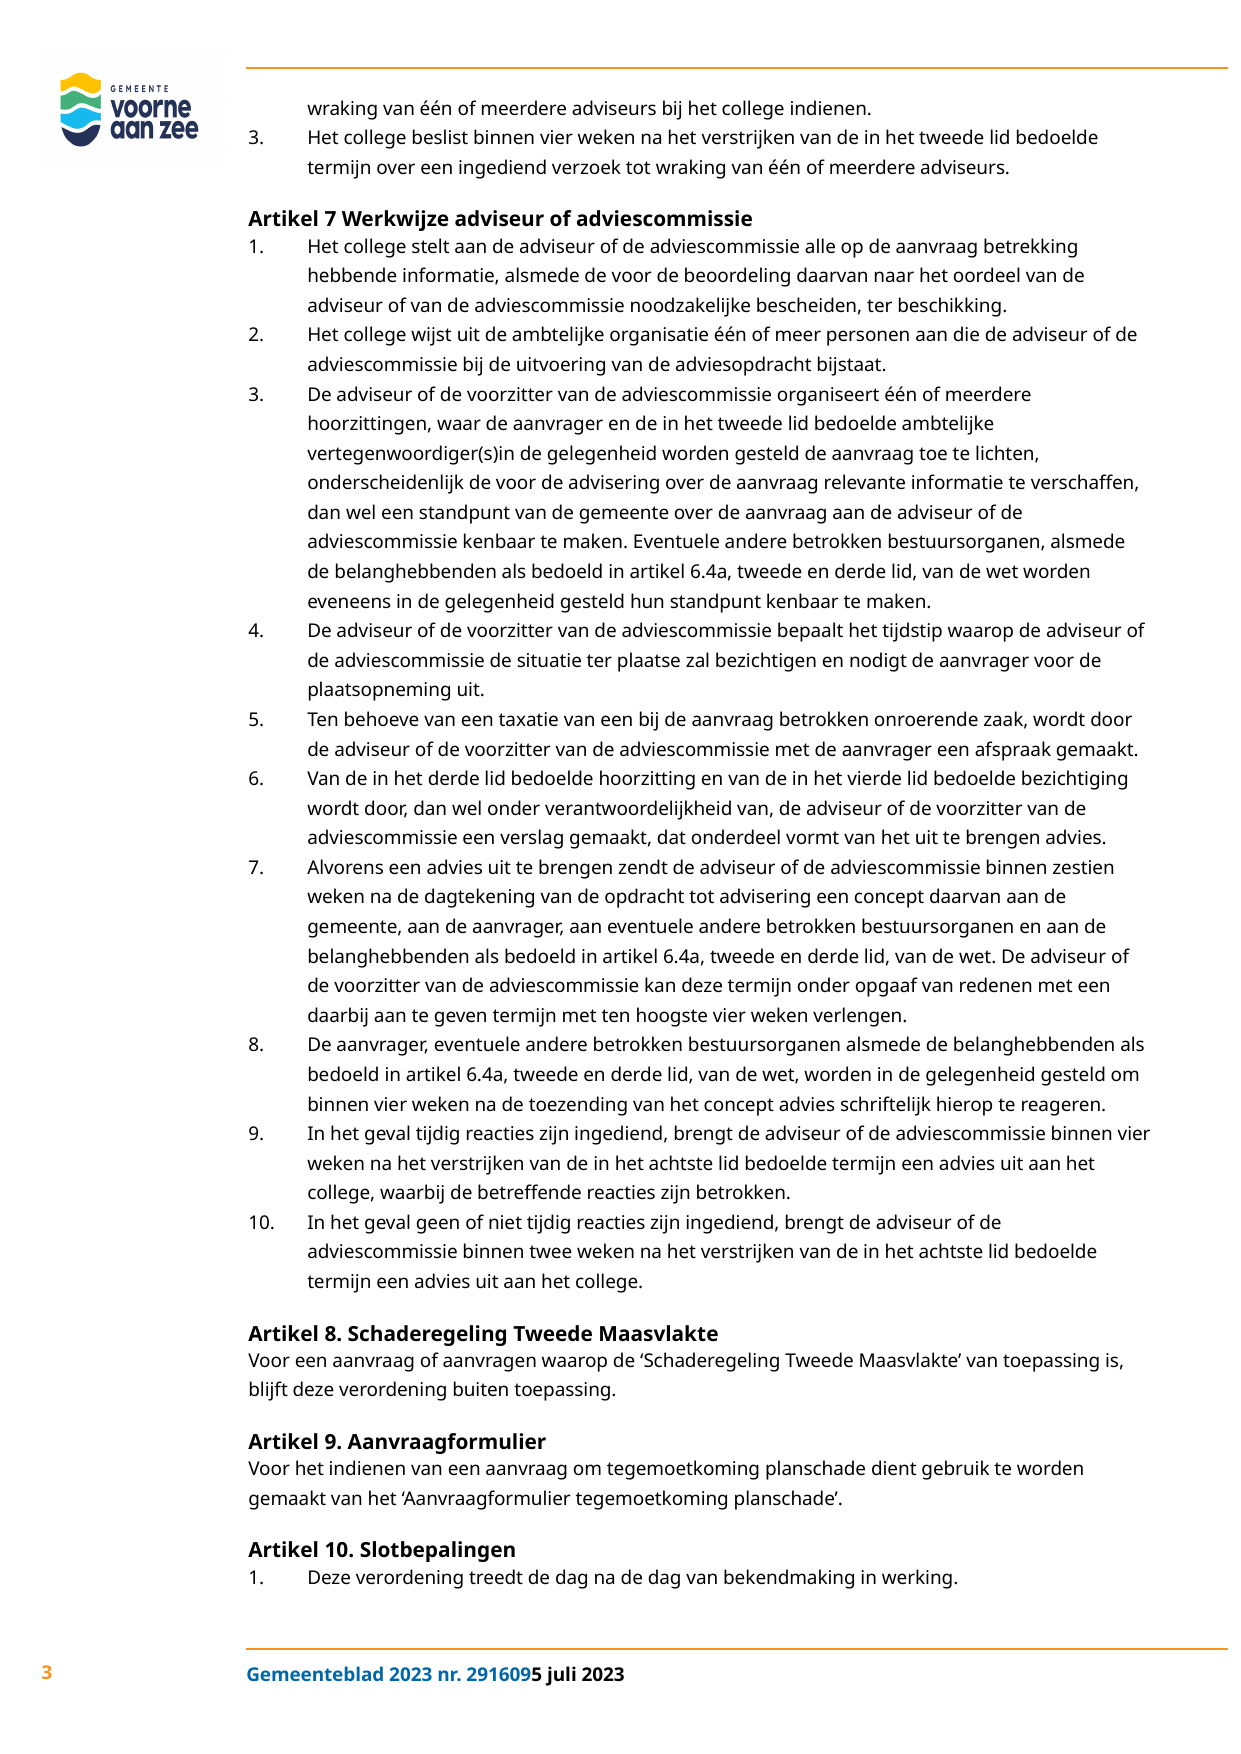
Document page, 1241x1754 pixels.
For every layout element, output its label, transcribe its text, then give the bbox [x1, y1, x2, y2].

list Alvorens een advies uit te brengen zendt de adviseur of de adviescommissie binnen zestien weken na de dagtekening van de opdracht tot advisering een concept daarvan aan de gemeente, aan de aanvrager, aan eventuele andere betrokken bestuursorganen en aan de belanghebbenden als bedoeld in artikel 6.4a, tweede en derde lid, van de wet. De adviseur of de voorzitter van de adviescommissie kan deze termijn onder opgaaf van redenen met een daarbij aan te geven termijn met ten hoogste vier weken verlengen. [248, 854, 1152, 1028]
list In het geval geen of niet tijdig reacties zijn ingediend, brengt de adviseur of de adviescommissie binnen twee weken na het verstrijken van de in het achtste lid bedoelde termijn een advies uit aan het college. [248, 1209, 1152, 1294]
list De aanvrager, eventuele andere betrokken bestuursorganen alsmede de belanghebbenden als bedoeld in artikel 6.4a, tweede en derde lid, van de wet, worden in de gelegenheid gesteld om binnen vier weken na de toezending van het concept advies schriftelijk hierop te reageren. [248, 1032, 1152, 1116]
list Deze verordening treedt de dag na de dag van bekendmaking in werking. [248, 1564, 1152, 1590]
text Artikel 10. Slotbepalingen [248, 1536, 1152, 1564]
list wraking van één of meerdere adviseurs bij het college indienen. [248, 95, 1152, 121]
list Ten behoeve van een taxatie van een bij de aanvraag betrokken onroerende zaak, wordt door de adviseur of de voorzitter van de adviescommissie met de aanvrager een afspraak gemaakt. [248, 706, 1152, 761]
text Artikel 8. Schaderegeling Tweede Maasvlakte [248, 1319, 1152, 1347]
list Het college beslist binnen vier weken na het verstrijken van de in het tweede lid bedoelde termijn over een ingediend verzoek tot wraking van één of meerdere adviseurs. [248, 124, 1152, 180]
text Voor het indienen van een aanvraag om tegemoetkoming planschade dient gebruik te worden gemaakt van het ‘Aanvraagformulier tegemoetkoming planschade’. [248, 1456, 1152, 1511]
picture [41, 47, 231, 172]
text Voor een aanvraag of aanvragen waarop de ‘Schaderegeling Tweede Maasvlakte’ van toepassing is, blijft deze verordening buiten toepassing. [248, 1347, 1152, 1402]
list Het college stelt aan de adviseur of de adviescommissie alle op de aanvraag betrekking hebbende informatie, alsmede de voor de beoordeling daarvan naar het oordeel van de adviseur of van de adviescommissie noodzakelijke bescheiden, ter beschikking. [248, 233, 1152, 318]
list Van de in het derde lid bedoelde hoorzitting en van de in het vierde lid bedoelde bezichtiging wordt door, dan wel onder verantwoordelijkheid van, de adviseur of de voorzitter van de adviescommissie een verslag gemaakt, dat onderdeel vormt van het uit te brengen advies. [248, 765, 1152, 850]
list De adviseur of de voorzitter van de adviescommissie organiseert één of meerdere hoorzittingen, waar de aanvrager en de in het tweede lid bedoelde ambtelijke vertegenwoordiger(s)in de gelegenheid worden gesteld de aanvraag toe te lichten, onderscheidenlijk de voor de advisering over de aanvraag relevante informatie te verschaffen, dan wel een standpunt van de gemeente over de aanvraag aan de adviseur of de adviescommissie kenbaar te maken. Eventuele andere betrokken bestuursorganen, alsmede de belanghebbenden als bedoeld in artikel 6.4a, tweede en derde lid, van de wet worden eveneens in de gelegenheid gesteld hun standpunt kenbaar te maken. [248, 381, 1152, 613]
list Het college wijst uit de ambtelijke organisatie één of meer personen aan die de adviseur of de adviescommissie bij de uitvoering van de adviesopdracht bijstaat. [248, 322, 1152, 377]
text Artikel 9. Aanvraagformulier [248, 1427, 1152, 1456]
text Artikel 7 Werkwijze adviseur of adviescommissie [248, 204, 1152, 233]
list De adviseur of de voorzitter van de adviescommissie bepaalt het tijdstip waarop de adviseur of de adviescommissie de situatie ter plaatse zal bezichtigen en nodigt de aanvrager voor de plaatsopneming uit. [248, 617, 1152, 702]
list In het geval tijdig reacties zijn ingediend, brengt de adviseur of de adviescommissie binnen vier weken na het verstrijken van de in het achtste lid bedoelde termijn een advies uit aan het college, waarbij de betreffende reacties zijn betrokken. [248, 1120, 1152, 1205]
